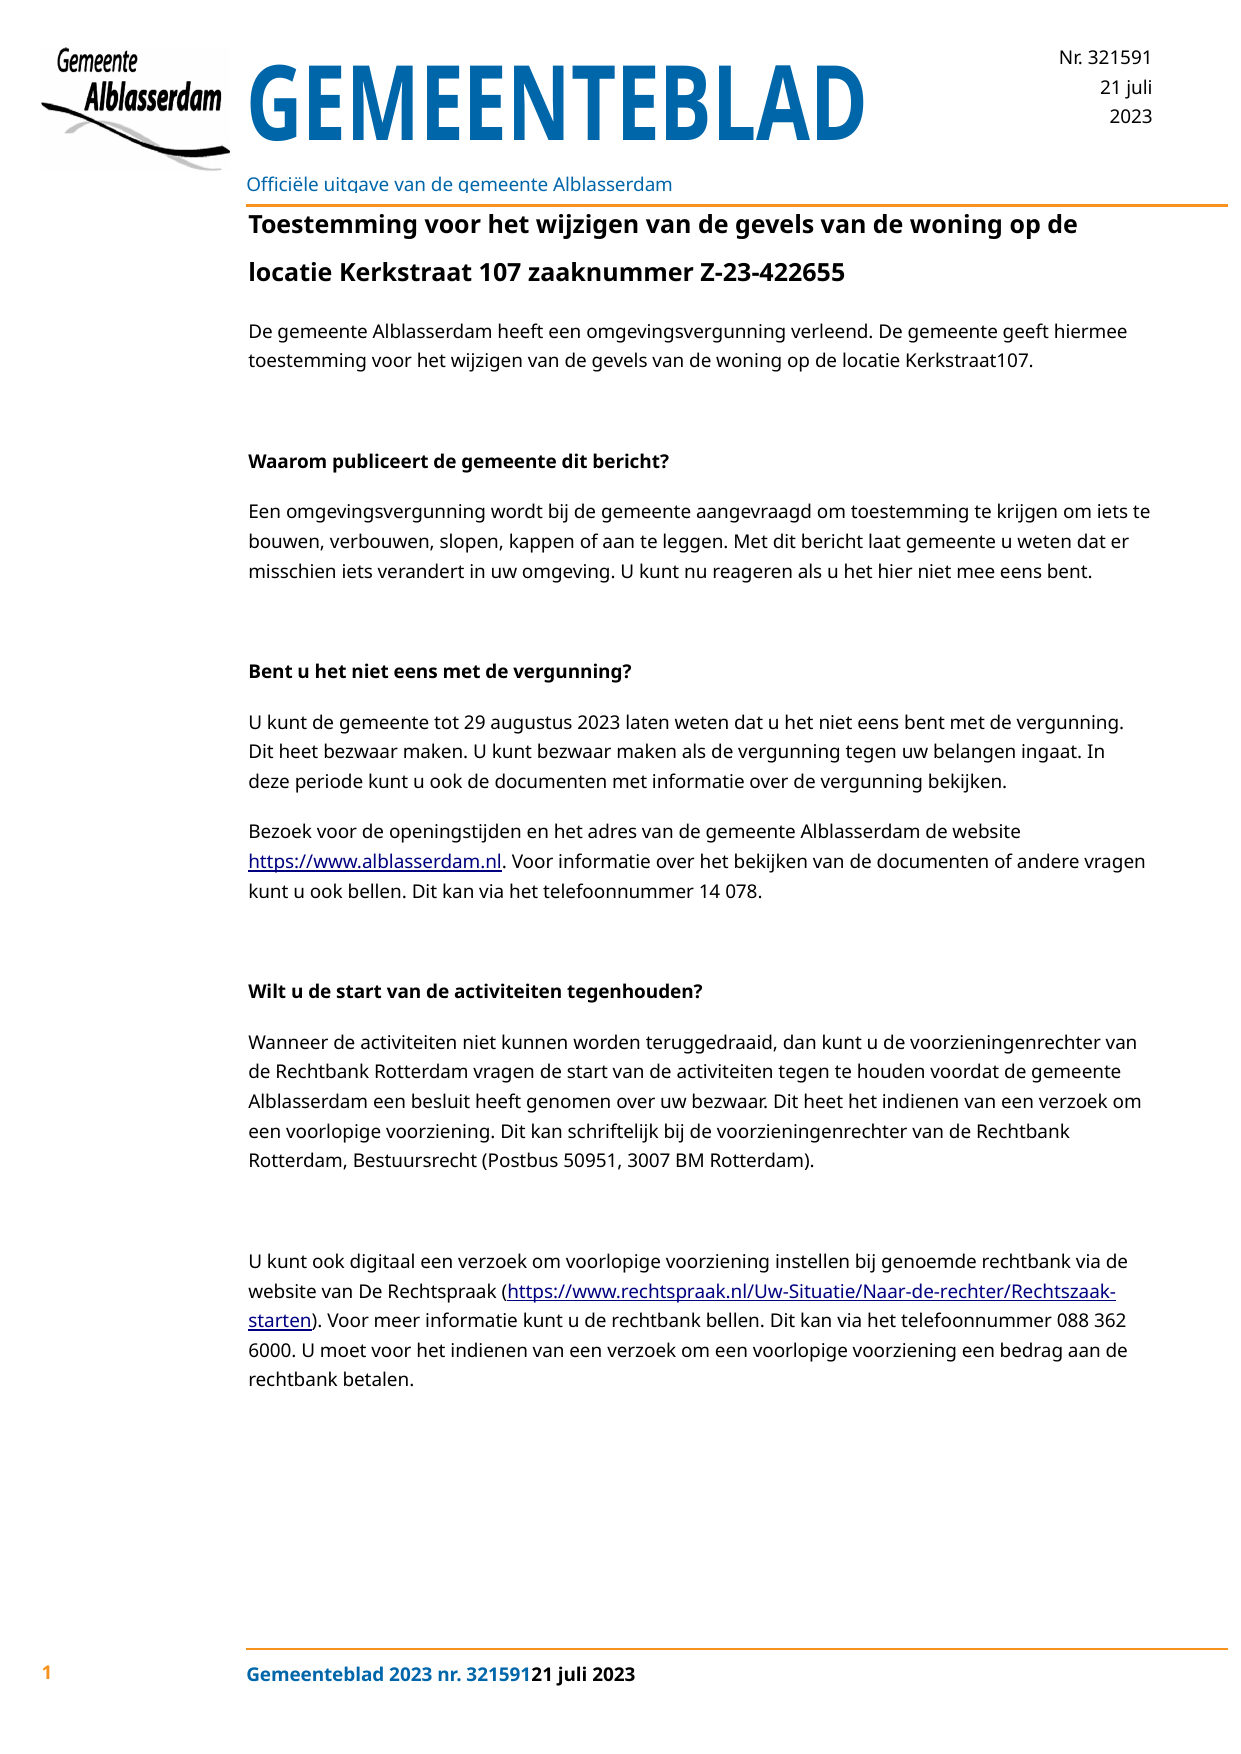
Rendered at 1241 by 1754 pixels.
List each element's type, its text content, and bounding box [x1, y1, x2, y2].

text Bezoek voor de openingstijden en het adres van de gemeente Alblasserdam de website https://www.alblasserdam.nl. Voor informatie over het bekijken van de documenten of andere vragen kunt u ook bellen. Dit kan via het telefoonnummer 14 078. [248, 819, 1152, 904]
text De gemeente Alblasserdam heeft een omgevingsvergunning verleend. De gemeente geeft hiermee toestemming voor het wijzigen van de gevels van de woning op de locatie Kerkstraat107. [248, 318, 1152, 373]
text Een omgevingsvergunning wordt bij de gemeente aangevraagd om toestemming te krijgen om iets te bouwen, verbouwen, slopen, kappen of aan te leggen. Met dit bericht laat gemeente u weten dat er misschien iets verandert in uw omgeving. U kunt nu reageren als u het hier niet mee eens bent. [248, 499, 1152, 584]
text U kunt de gemeente tot 29 augustus 2023 laten weten dat u het niet eens bent met de vergunning. Dit heet bezwaar maken. U kunt bezwaar maken als de vergunning tegen uw belangen ingaat. In deze periode kunt u ook de documenten met informatie over de vergunning bekijken. [248, 709, 1152, 794]
text U kunt ook digitaal een verzoek om voorlopige voorziening instellen bij genoemde rechtbank via de website van De Rechtspraak (https://www.rechtspraak.nl/Uw-Situatie/Naar-de-rechter/Rechtszaak-starten). Voor meer informatie kunt u de rechtbank bellen. Dit kan via het telefoonnummer 088 362 6000. U moet voor het indienen van een verzoek om een voorlopige voorziening een bedrag aan de rechtbank betalen. [248, 1248, 1152, 1392]
text Waarom publiceert de gemeente dit bericht? [248, 448, 1152, 474]
text Wanneer de activiteiten niet kunnen worden teruggedraaid, dan kunt u de voorzieningenrechter van de Rechtbank Rotterdam vragen de start van de activiteiten tegen te houden voordat de gemeente Alblasserdam een besluit heeft genomen over uw bezwaar. Dit heet het indienen van een verzoek om een voorlopige voorziening. Dit kan schriftelijk bij de voorzieningenrechter van de Rechtbank Rotterdam, Bestuursrecht (Postbus 50951, 3007 BM Rotterdam). [248, 1029, 1152, 1173]
text Toestemming voor het wijzigen van de gevels van de woning op de locatie Kerkstraat 107 zaaknummer Z-23-422655 [248, 207, 1152, 288]
picture [41, 47, 231, 172]
text Wilt u de start van de activiteiten tegenhouden? [248, 979, 1152, 1004]
text Bent u het niet eens met de vergunning? [248, 659, 1152, 684]
